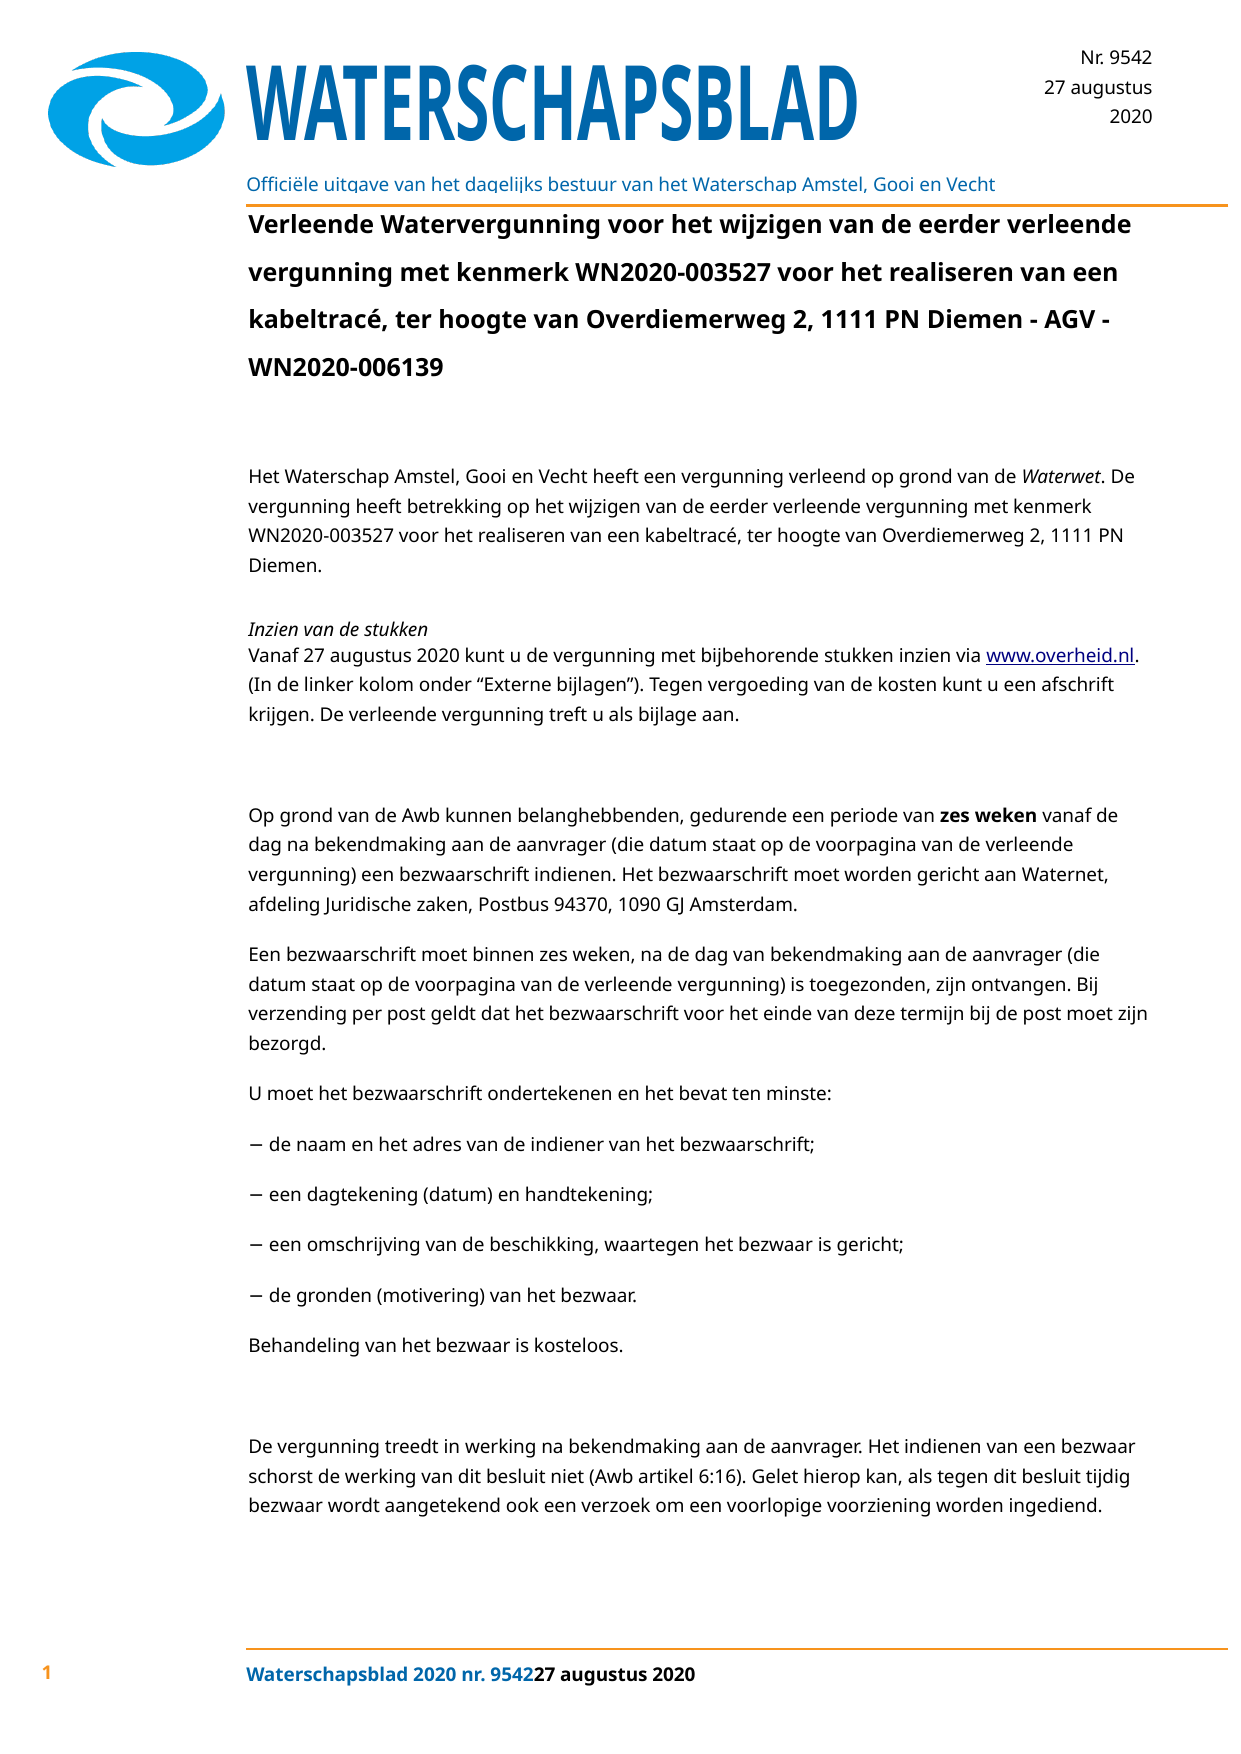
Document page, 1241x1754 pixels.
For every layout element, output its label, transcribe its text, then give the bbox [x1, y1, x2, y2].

text De vergunning treedt in werking na bekendmaking aan de aanvrager. Het indienen van een bezwaar schorst de werking van dit besluit niet (Awb artikel 6:16). Gelet hierop kan, als tegen dit besluit tijdig bezwaar wordt aangetekend ook een verzoek om een voorlopige voorziening worden ingediend. [248, 1433, 1152, 1518]
text Inzien van de stukken [248, 616, 1152, 642]
text Vanaf 27 augustus 2020 kunt u de vergunning met bijbehorende stukken inzien via www.overheid.nl. (In de linker kolom onder “Externe bijlagen”). Tegen vergoeding van de kosten kunt u een afschrift krijgen. De verleende vergunning treft u als bijlage aan. [248, 642, 1152, 727]
text − een omschrijving van de beschikking, waartegen het bezwaar is gericht; [248, 1232, 1152, 1257]
text Een bezwaarschrift moet binnen zes weken, na de dag van bekendmaking aan de aanvrager (die datum staat op de voorpagina van de verleende vergunning) is toegezonden, zijn ontvangen. Bij verzending per post geldt dat het bezwaarschrift voor het einde van deze termijn bij de post moet zijn bezorgd. [248, 941, 1152, 1056]
text U moet het bezwaarschrift ondertekenen en het bevat ten minste: [248, 1080, 1152, 1106]
text − de gronden (motivering) van het bezwaar. [248, 1282, 1152, 1308]
text − de naam en het adres van de indiener van het bezwaarschrift; [248, 1131, 1152, 1156]
text Op grond van de Awb kunnen belanghebbenden, gedurende een periode van zes weken vanaf de dag na bekendmaking aan de aanvrager (die datum staat op de voorpagina van de verleende vergunning) een bezwaarschrift indienen. Het bezwaarschrift moet worden gericht aan Waternet, afdeling Juridische zaken, Postbus 94370, 1090 GJ Amsterdam. [248, 802, 1152, 916]
picture [41, 47, 231, 172]
text Behandeling van het bezwaar is kosteloos. [248, 1332, 1152, 1358]
text Verleende Watervergunning voor het wijzigen van de eerder verleende vergunning met kenmerk WN2020-003527 voor het realiseren van een kabeltracé, ter hoogte van Overdiemerweg 2, 1111 PN Diemen - AGV - WN2020-006139 [248, 207, 1152, 384]
text Het Waterschap Amstel, Gooi en Vecht heeft een vergunning verleend op grond van de Waterwet. De vergunning heeft betrekking op het wijzigen van de eerder verleende vergunning met kenmerk WN2020-003527 voor het realiseren van een kabeltracé, ter hoogte van Overdiemerweg 2, 1111 PN Diemen. [248, 463, 1152, 578]
text − een dagtekening (datum) en handtekening; [248, 1181, 1152, 1207]
